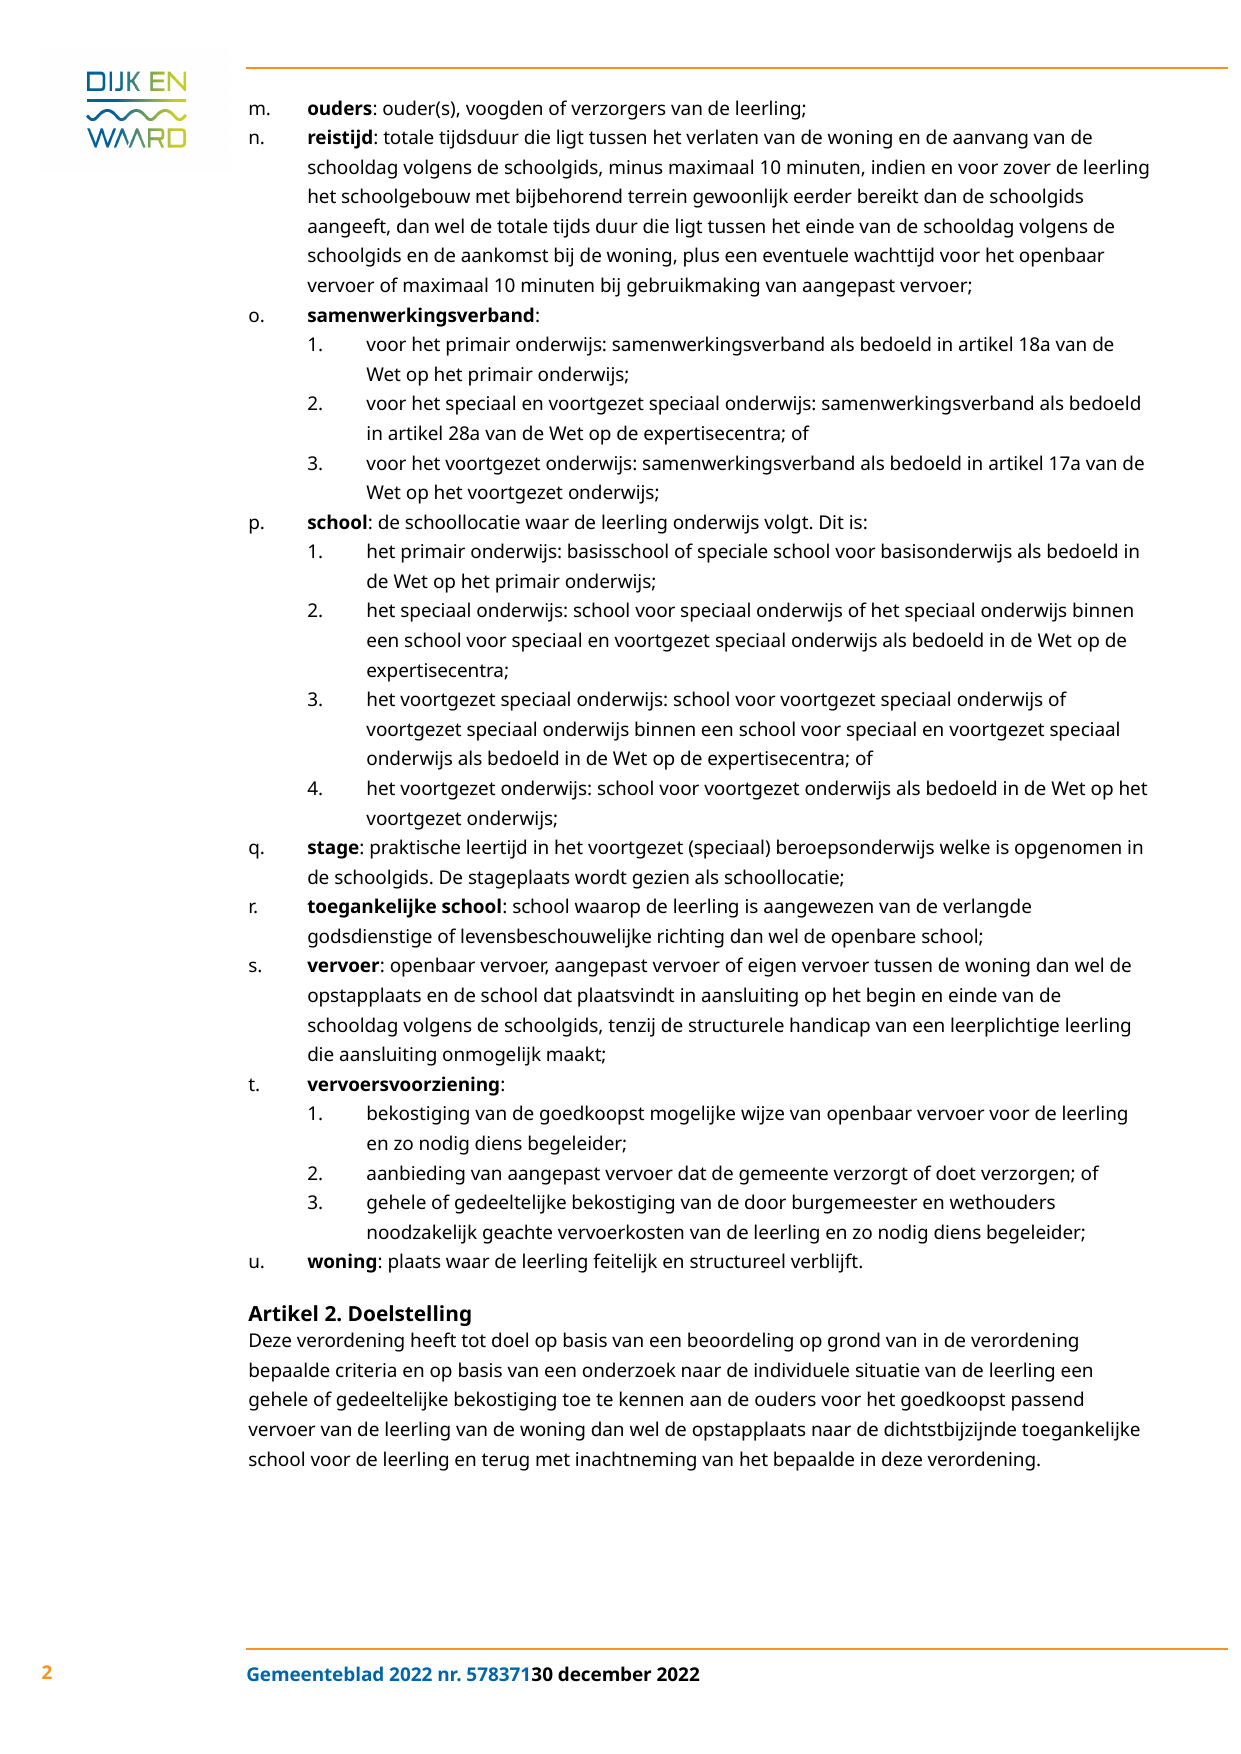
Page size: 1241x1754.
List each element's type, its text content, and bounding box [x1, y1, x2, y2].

list het primair onderwijs: basisschool of speciale school voor basisonderwijs als bedoeld in de Wet op het primair onderwijs; [307, 538, 1152, 594]
text Artikel 2. Doelstelling [248, 1299, 1152, 1327]
list school: de schoollocatie waar de leerling onderwijs volgt. Dit is: [248, 509, 1152, 535]
list vervoer: openbaar vervoer, aangepast vervoer of eigen vervoer tussen de woning dan wel de opstapplaats en de school dat plaatsvindt in aansluiting op het begin en einde van de schooldag volgens de schoolgids, tenzij de structurele handicap van een leerplichtige leerling die aansluiting onmogelijk maakt; [248, 953, 1152, 1067]
list gehele of gedeeltelijke bekostiging van de door burgemeester en wethouders noodzakelijk geachte vervoerkosten van de leerling en zo nodig diens begeleider; [307, 1189, 1152, 1245]
list het speciaal onderwijs: school voor speciaal onderwijs of het speciaal onderwijs binnen een school voor speciaal en voortgezet speciaal onderwijs als bedoeld in de Wet op de expertisecentra; [307, 598, 1152, 683]
list ouders: ouder(s), voogden of verzorgers van de leerling; [248, 95, 1152, 121]
text Deze verordening heeft tot doel op basis van een beoordeling op grond van in de verordening bepaalde criteria en op basis van een onderzoek naar de individuele situatie van de leerling een gehele of gedeeltelijke bekostiging toe te kennen aan de ouders voor het goedkoopst passend vervoer van de leerling van de woning dan wel de opstapplaats naar de dichtstbijzijnde toegankelijke school voor de leerling en terug met inachtneming van het bepaalde in deze verordening. [248, 1327, 1152, 1471]
list bekostiging van de goedkoopst mogelijke wijze van openbaar vervoer voor de leerling en zo nodig diens begeleider; [307, 1101, 1152, 1156]
list aanbieding van aangepast vervoer dat de gemeente verzorgt of doet verzorgen; of [307, 1160, 1152, 1186]
list vervoersvoorziening: [248, 1071, 1152, 1097]
list het voortgezet speciaal onderwijs: school voor voortgezet speciaal onderwijs of voortgezet speciaal onderwijs binnen een school voor speciaal en voortgezet speciaal onderwijs als bedoeld in de Wet op de expertisecentra; of [307, 686, 1152, 771]
list woning: plaats waar de leerling feitelijk en structureel verblijft. [248, 1248, 1152, 1274]
list voor het speciaal en voortgezet speciaal onderwijs: samenwerkingsverband als bedoeld in artikel 28a van de Wet op de expertisecentra; of [307, 391, 1152, 446]
list voor het voortgezet onderwijs: samenwerkingsverband als bedoeld in artikel 17a van de Wet op het voortgezet onderwijs; [307, 450, 1152, 505]
list stage: praktische leertijd in het voortgezet (speciaal) beroepsonderwijs welke is opgenomen in de schoolgids. De stageplaats wordt gezien als schoollocatie; [248, 834, 1152, 890]
picture [41, 47, 231, 172]
list het voortgezet onderwijs: school voor voortgezet onderwijs als bedoeld in de Wet op het voortgezet onderwijs; [307, 775, 1152, 831]
list samenwerkingsverband: [248, 302, 1152, 328]
list toegankelijke school: school waarop de leerling is aangewezen van de verlangde godsdienstige of levensbeschouwelijke richting dan wel de openbare school; [248, 893, 1152, 949]
list voor het primair onderwijs: samenwerkingsverband als bedoeld in artikel 18a van de Wet op het primair onderwijs; [307, 331, 1152, 387]
list reistijd: totale tijdsduur die ligt tussen het verlaten van de woning en de aanvang van de schooldag volgens de schoolgids, minus maximaal 10 minuten, indien en voor zover de leerling het schoolgebouw met bijbehorend terrein gewoonlijk eerder bereikt dan de schoolgids aangeeft, dan wel de totale tijds duur die ligt tussen het einde van de schooldag volgens de schoolgids en de aankomst bij de woning, plus een eventuele wachttijd voor het openbaar vervoer of maximaal 10 minuten bij gebruikmaking van aangepast vervoer; [248, 124, 1152, 298]
